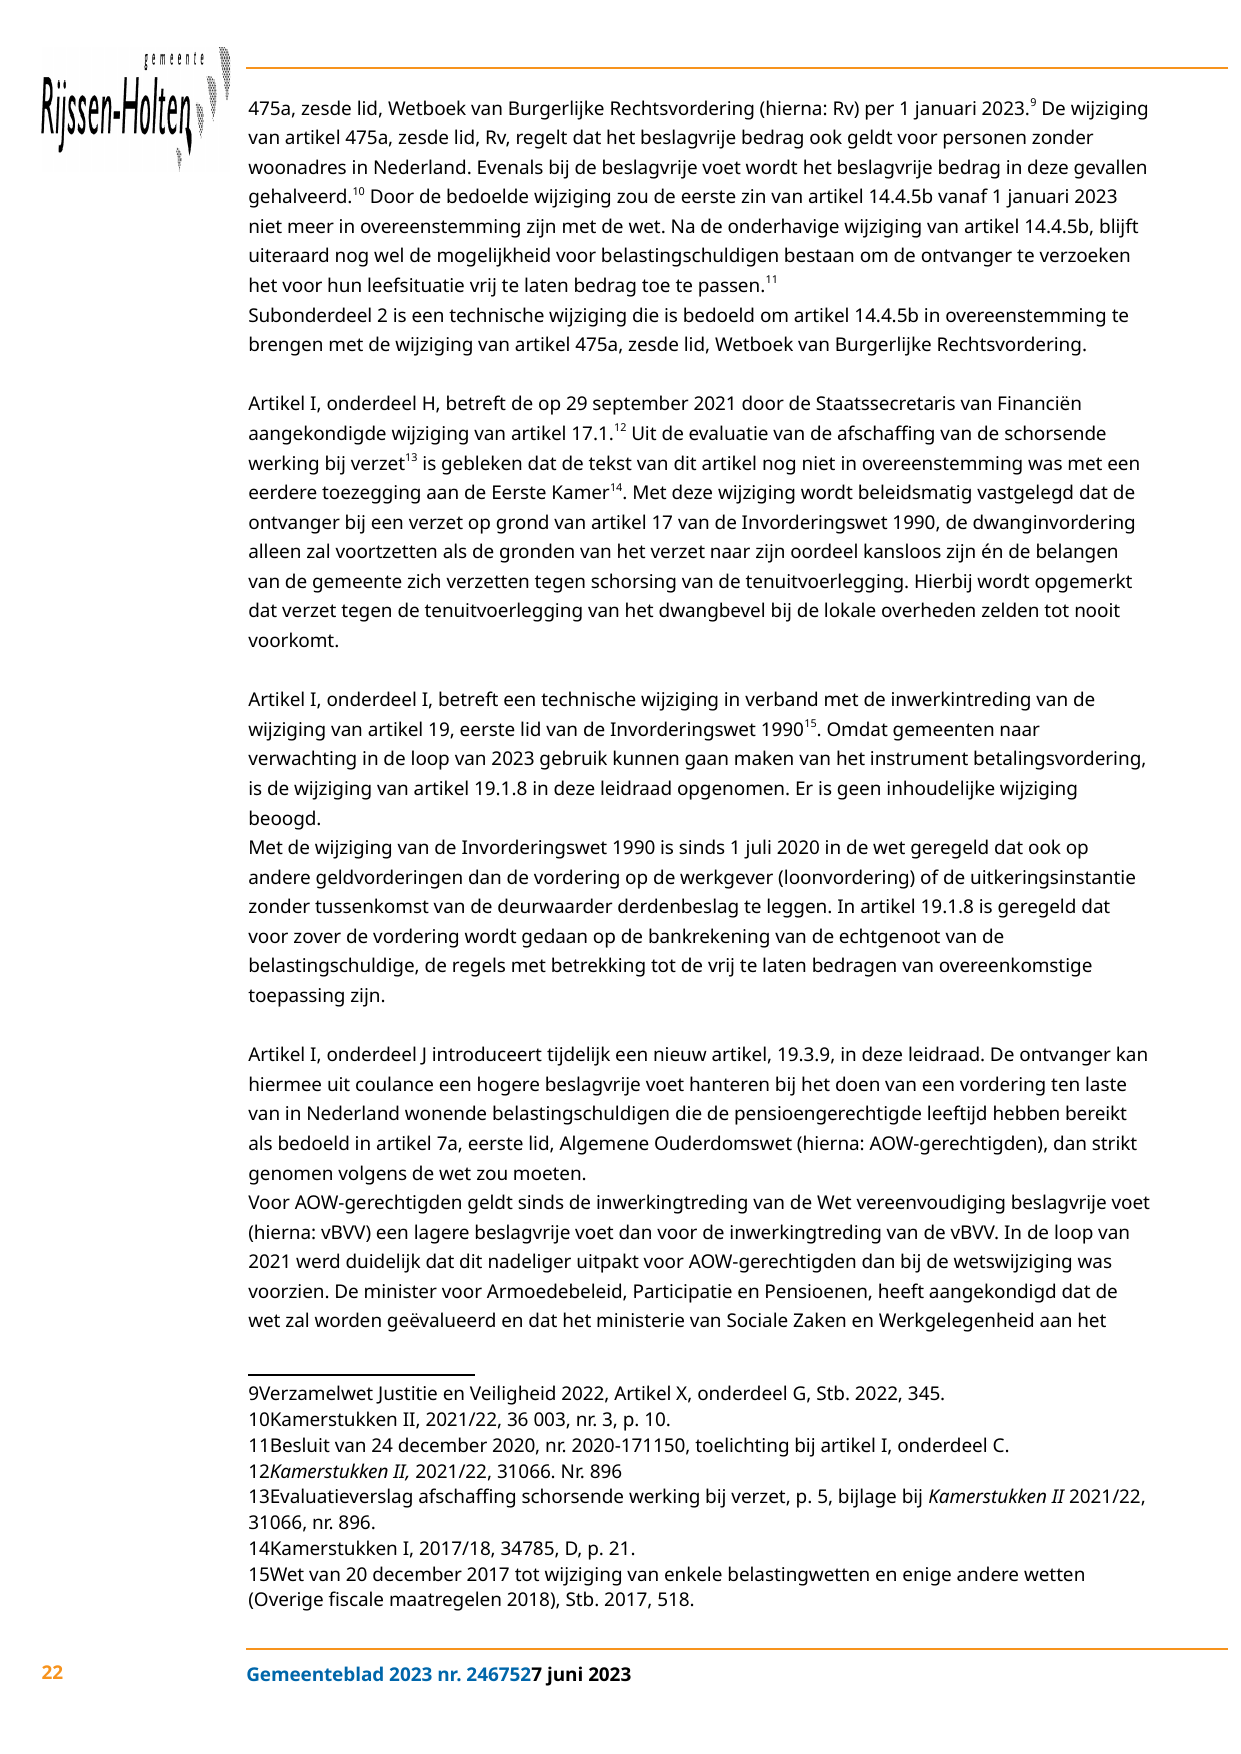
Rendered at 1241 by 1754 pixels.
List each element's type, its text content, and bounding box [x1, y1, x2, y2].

picture [41, 47, 231, 172]
text Kamerstukken II, 2021/22, 36 003, nr. 3, p. 10. [248, 1406, 1152, 1432]
text Verzamelwet Justitie en Veiligheid 2022, Artikel X, onderdeel G, Stb. 2022, 345. [248, 1381, 1152, 1406]
text Kamerstukken II, 2021/22, 31066. Nr. 896 [248, 1458, 1152, 1483]
text Besluit van 24 december 2020, nr. 2020-171150, toelichting bij artikel I, onderdeel C. [248, 1432, 1152, 1458]
text Met de wijziging van de Invorderingswet 1990 is sinds 1 juli 2020 in de wet geregeld dat ook op andere geldvorderingen dan de vordering op de werkgever (loonvordering) of de uitkeringsinstantie zonder tussenkomst van de deurwaarder derdenbeslag te leggen. In artikel 19.1.8 is geregeld dat voor zover de vordering wordt gedaan op de bankrekening van de echtgenoot van de belastingschuldige, de regels met betrekking tot de vrij te laten bedragen van overeenkomstige toepassing zijn. [248, 834, 1152, 1008]
text Artikel I, onderdeel H, betreft de op 29 september 2021 door de Staatssecretaris van Financiën aangekondigde wijziging van artikel 17.1. Uit de evaluatie van de afschaffing van de schorsende werking bij verzet is gebleken dat de tekst van dit artikel nog niet in overeenstemming was met een eerdere toezegging aan de Eerste Kamer. Met deze wijziging wordt beleidsmatig vastgelegd dat de ontvanger bij een verzet op grond van artikel 17 van de Invorderingswet 1990, de dwanginvordering alleen zal voortzetten als de gronden van het verzet naar zijn oordeel kansloos zijn én de belangen van de gemeente zich verzetten tegen schorsing van de tenuitvoerlegging. Hierbij wordt opgemerkt dat verzet tegen de tenuitvoerlegging van het dwangbevel bij de lokale overheden zelden tot nooit voorkomt. [248, 391, 1152, 653]
text Voor AOW-gerechtigden geldt sinds de inwerkingtreding van de Wet vereenvoudiging beslagvrije voet (hierna: vBVV) een lagere beslagvrije voet dan voor de inwerkingtreding van de vBVV. In de loop van 2021 werd duidelijk dat dit nadeliger uitpakt voor AOW-gerechtigden dan bij de wetswijziging was voorzien. De minister voor Armoedebeleid, Participatie en Pensioenen, heeft aangekondigd dat de wet zal worden geëvalueerd en dat het ministerie van Sociale Zaken en Werkgelegenheid aan het [248, 1189, 1152, 1333]
text 475a, zesde lid, Wetboek van Burgerlijke Rechtsvordering (hierna: Rv) per 1 januari 2023. De wijziging van artikel 475a, zesde lid, Rv, regelt dat het beslagvrije bedrag ook geldt voor personen zonder woonadres in Nederland. Evenals bij de beslagvrije voet wordt het beslagvrije bedrag in deze gevallen gehalveerd. Door de bedoelde wijziging zou de eerste zin van artikel 14.4.5b vanaf 1 januari 2023 niet meer in overeenstemming zijn met de wet. Na de onderhavige wijziging van artikel 14.4.5b, blijft uiteraard nog wel de mogelijkheid voor belastingschuldigen bestaan om de ontvanger te verzoeken het voor hun leefsituatie vrij te laten bedrag toe te passen. [248, 95, 1152, 298]
text Kamerstukken I, 2017/18, 34785, D, p. 21. [248, 1535, 1152, 1561]
text Subonderdeel 2 is een technische wijziging die is bedoeld om artikel 14.4.5b in overeenstemming te brengen met de wijziging van artikel 475a, zesde lid, Wetboek van Burgerlijke Rechtsvordering. [248, 302, 1152, 357]
text Wet van 20 december 2017 tot wijziging van enkele belastingwetten en enige andere wetten (Overige fiscale maatregelen 2018), Stb. 2017, 518. [248, 1561, 1152, 1612]
text Evaluatieverslag afschaffing schorsende werking bij verzet, p. 5, bijlage bij Kamerstukken II 2021/22, 31066, nr. 896. [248, 1483, 1152, 1535]
text Artikel I, onderdeel I, betreft een technische wijziging in verband met de inwerkintreding van de wijziging van artikel 19, eerste lid van de Invorderingswet 1990. Omdat gemeenten naar verwachting in de loop van 2023 gebruik kunnen gaan maken van het instrument betalingsvordering, is de wijziging van artikel 19.1.8 in deze leidraad opgenomen. Er is geen inhoudelijke wijziging beoogd. [248, 686, 1152, 831]
text Artikel I, onderdeel J introduceert tijdelijk een nieuw artikel, 19.3.9, in deze leidraad. De ontvanger kan hiermee uit coulance een hogere beslagvrije voet hanteren bij het doen van een vordering ten laste van in Nederland wonende belastingschuldigen die de pensioengerechtigde leeftijd hebben bereikt als bedoeld in artikel 7a, eerste lid, Algemene Ouderdomswet (hierna: AOW-gerechtigden), dan strikt genomen volgens de wet zou moeten. [248, 1041, 1152, 1186]
